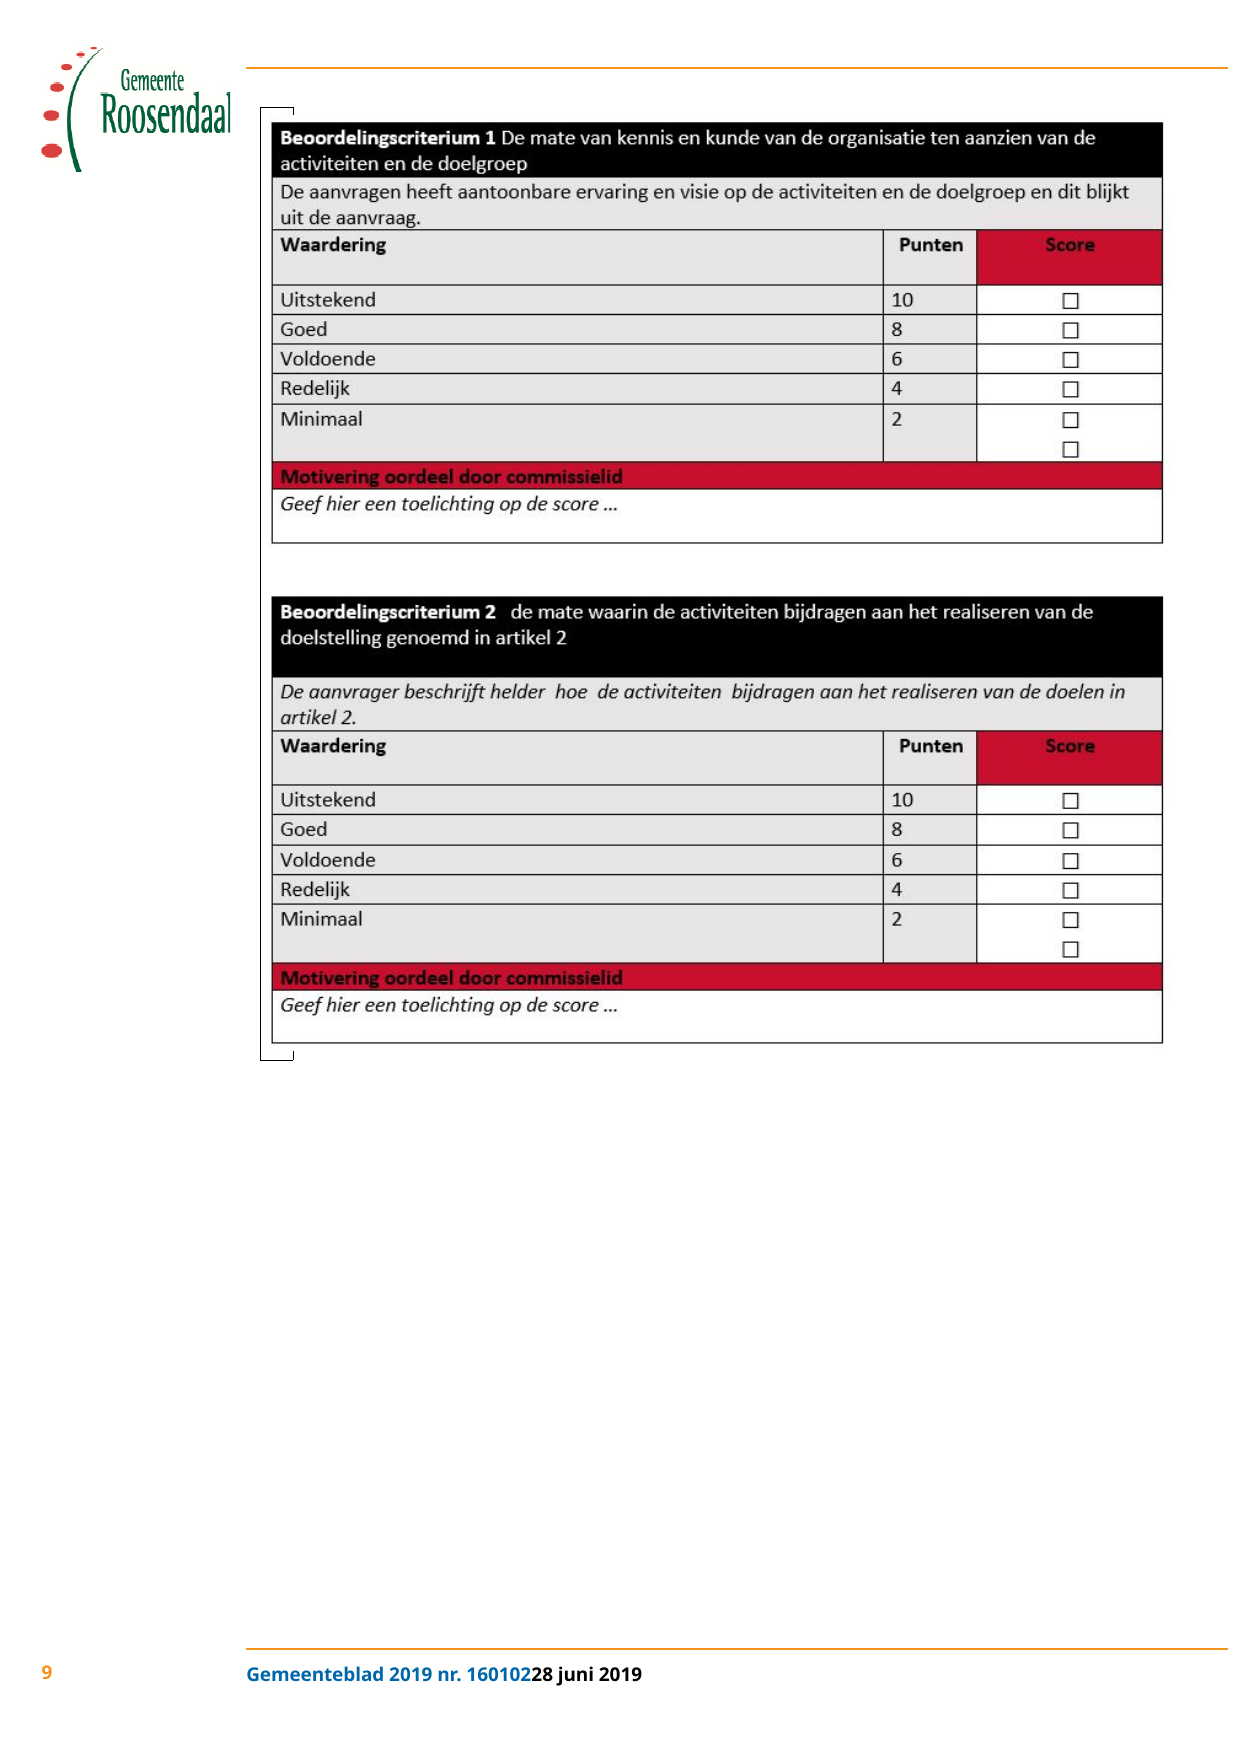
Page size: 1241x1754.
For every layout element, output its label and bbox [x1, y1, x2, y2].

picture [41, 47, 231, 172]
picture [268, 115, 1173, 1051]
